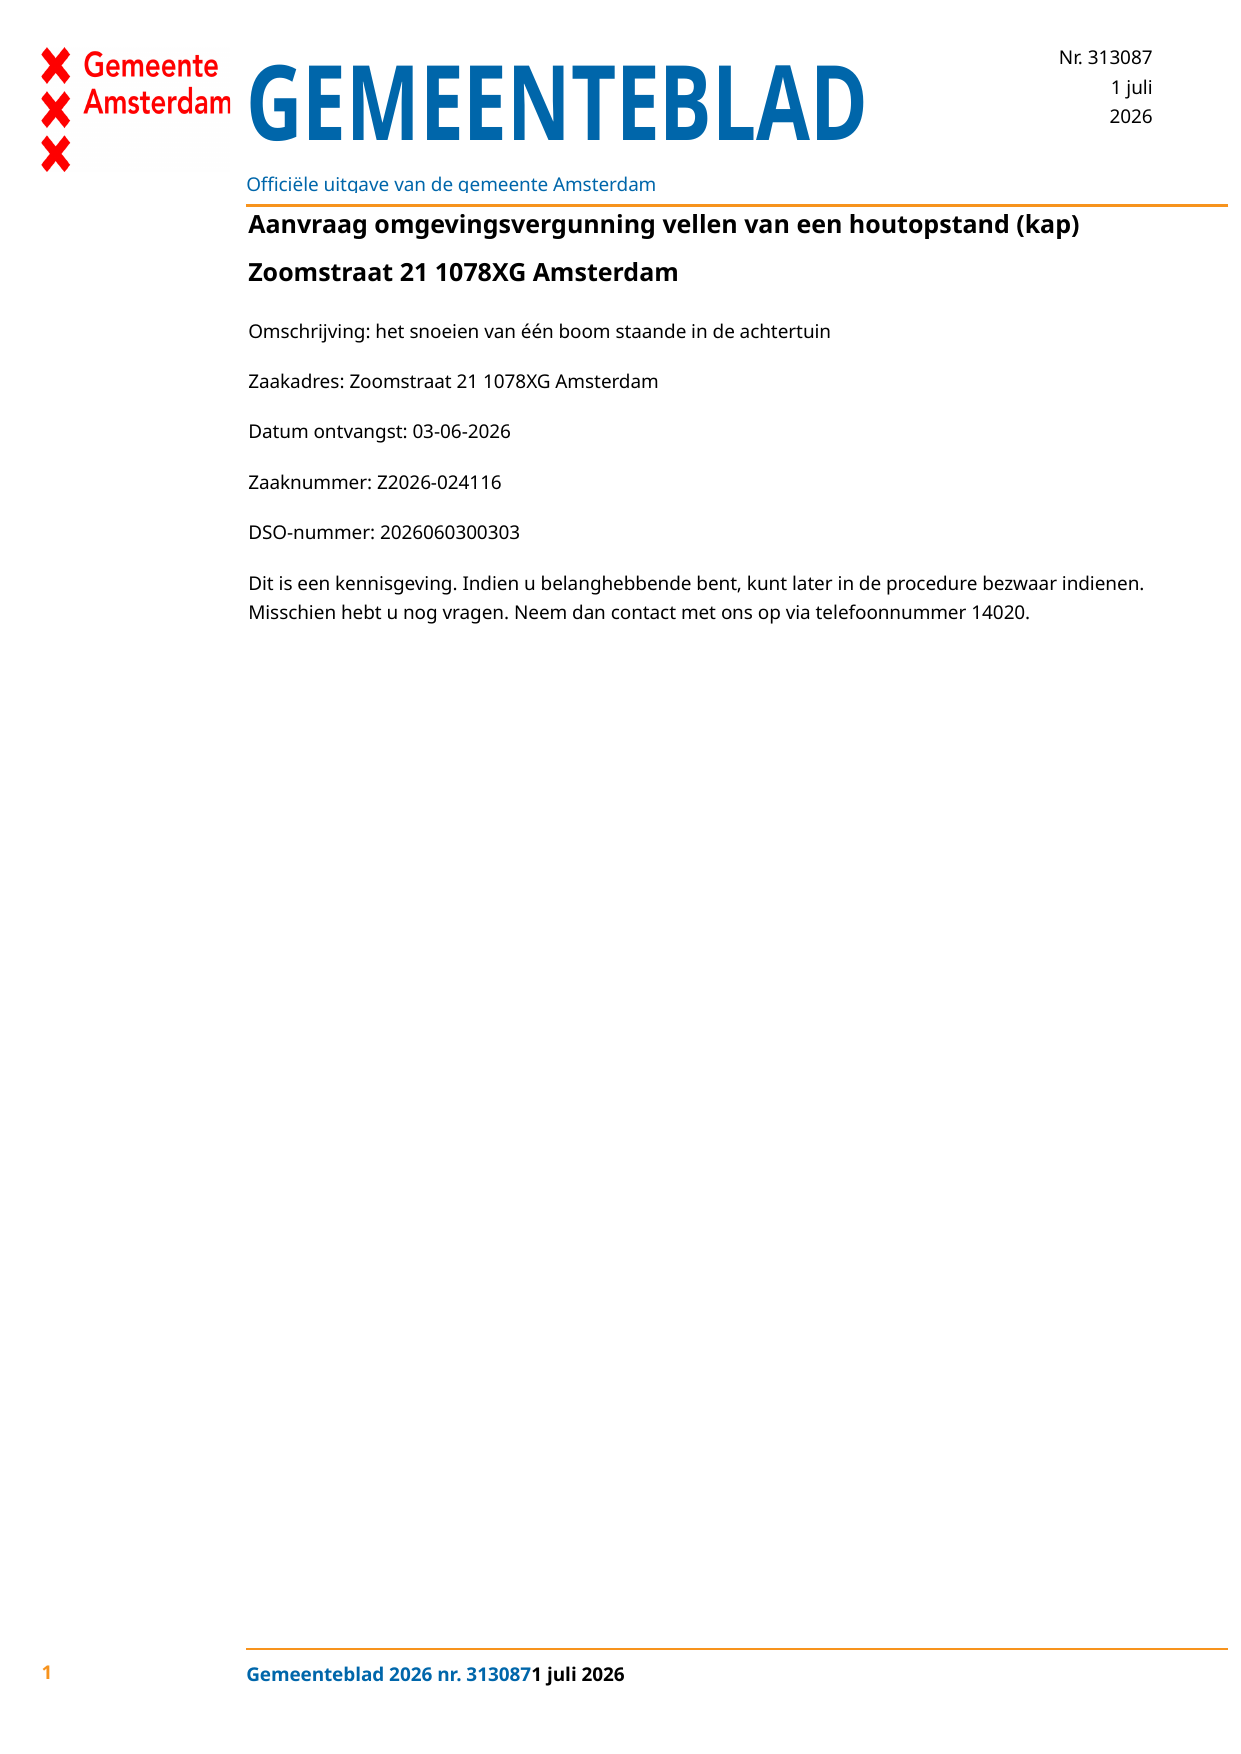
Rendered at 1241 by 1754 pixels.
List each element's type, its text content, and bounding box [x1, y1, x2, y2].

text DSO-nummer: 2026060300303 [248, 519, 1152, 545]
text Zaaknummer: Z2026-024116 [248, 469, 1152, 495]
text Dit is een kennisgeving. Indien u belanghebbende bent, kunt later in de procedure bezwaar indienen. Misschien hebt u nog vragen. Neem dan contact met ons op via telefoonnummer 14020. [248, 570, 1152, 625]
text Datum ontvangst: 03-06-2026 [248, 419, 1152, 444]
text Omschrijving: het snoeien van één boom staande in de achtertuin [248, 318, 1152, 344]
picture [41, 47, 231, 172]
text Aanvraag omgevingsvergunning vellen van een houtopstand (kap) Zoomstraat 21 1078XG Amsterdam [248, 207, 1152, 288]
text Zaakadres: Zoomstraat 21 1078XG Amsterdam [248, 368, 1152, 394]
